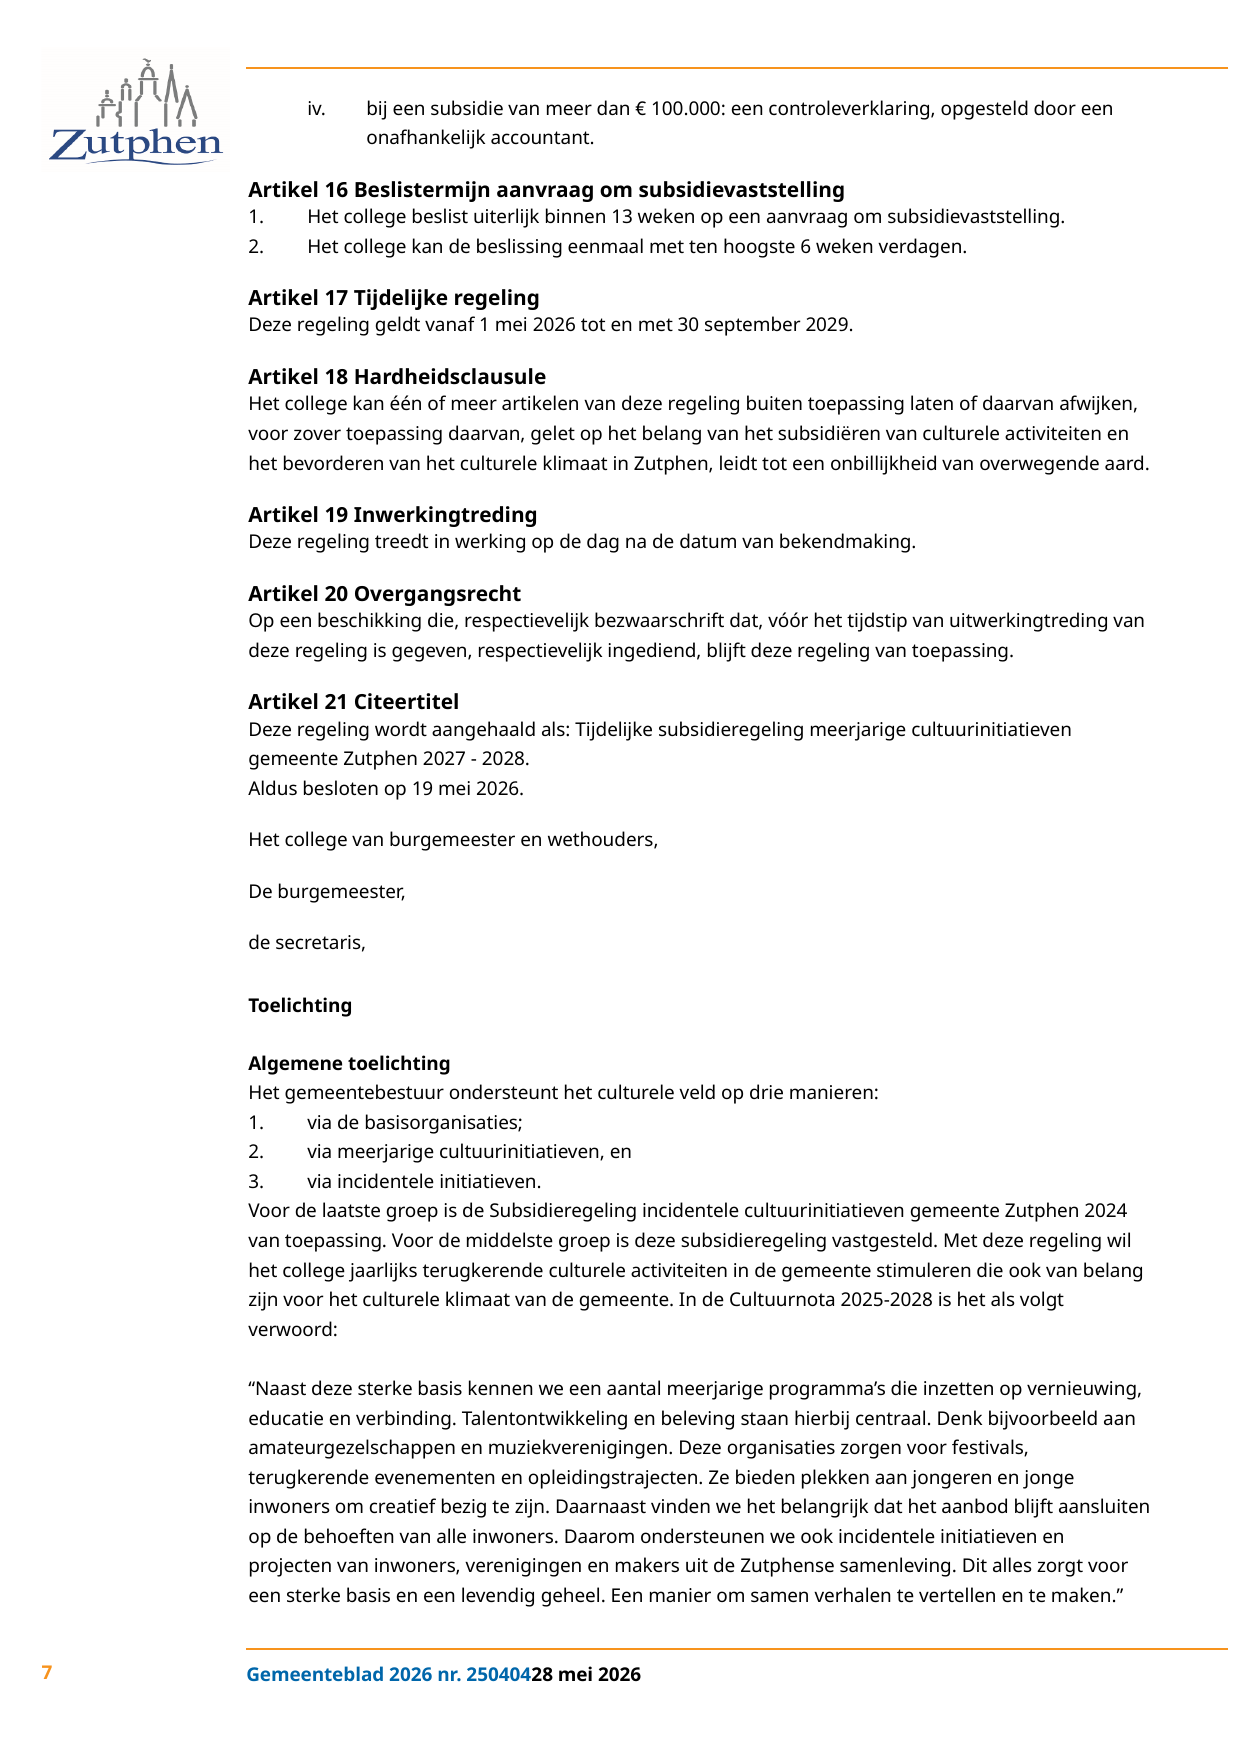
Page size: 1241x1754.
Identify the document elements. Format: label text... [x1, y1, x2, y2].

text Artikel 17 Tijdelijke regeling [248, 283, 1152, 312]
list via incidentele initiatieven. [248, 1168, 1152, 1194]
text Voor de laatste groep is de Subsidieregeling incidentele cultuurinitiatieven gemeente Zutphen 2024 van toepassing. Voor de middelste groep is deze subsidieregeling vastgesteld. Met deze regeling wil het college jaarlijks terugkerende culturele activiteiten in de gemeente stimuleren die ook van belang zijn voor het culturele klimaat van de gemeente. In de Cultuurnota 2025-2028 is het als volgt verwoord: [248, 1198, 1152, 1342]
text Deze regeling wordt aangehaald als: Tijdelijke subsidieregeling meerjarige cultuurinitiatieven gemeente Zutphen 2027 - 2028. [248, 716, 1152, 771]
text Artikel 20 Overgangsrecht [248, 579, 1152, 607]
list Het college beslist uiterlijk binnen 13 weken op een aanvraag om subsidievaststelling. [248, 203, 1152, 229]
text Algemene toelichting [248, 1050, 1152, 1075]
text Deze regeling geldt vanaf 1 mei 2026 tot en met 30 september 2029. [248, 312, 1152, 337]
list Het college kan de beslissing eenmaal met ten hoogste 6 weken verdagen. [248, 233, 1152, 258]
text Toelichting [248, 981, 1152, 1021]
list via meerjarige cultuurinitiatieven, en [248, 1138, 1152, 1164]
list via de basisorganisaties; [248, 1109, 1152, 1134]
text Het college van burgemeester en wethouders, [248, 826, 1152, 852]
picture [41, 47, 231, 172]
text “Naast deze sterke basis kennen we een aantal meerjarige programma’s die inzetten op vernieuwing, educatie en verbinding. Talentontwikkeling en beleving staan hierbij centraal. Denk bijvoorbeeld aan amateurgezelschappen en muziekverenigingen. Deze organisaties zorgen voor festivals, terugkerende evenementen en opleidingstrajecten. Ze bieden plekken aan jongeren en jonge inwoners om creatief bezig te zijn. Daarnaast vinden we het belangrijk dat het aanbod blijft aansluiten op de behoeften van alle inwoners. Daarom ondersteunen we ook incidentele initiatieven en projecten van inwoners, verenigingen en makers uit de Zutphense samenleving. Dit alles zorgt voor een sterke basis en een levendig geheel. Een manier om samen verhalen te vertellen en te maken.” [248, 1375, 1152, 1608]
text Op een beschikking die, respectievelijk bezwaarschrift dat, vóór het tijdstip van uitwerkingtreding van deze regeling is gegeven, respectievelijk ingediend, blijft deze regeling van toepassing. [248, 607, 1152, 663]
text Artikel 18 Hardheidsclausule [248, 362, 1152, 391]
text Artikel 21 Citeertitel [248, 687, 1152, 716]
text Aldus besloten op 19 mei 2026. [248, 775, 1152, 801]
list bij een subsidie van meer dan € 100.000: een controleverklaring, opgesteld door een onafhankelijk accountant. [307, 95, 1152, 150]
text Deze regeling treedt in werking op de dag na de datum van bekendmaking. [248, 528, 1152, 554]
text Artikel 19 Inwerkingtreding [248, 500, 1152, 528]
text De burgemeester, [248, 878, 1152, 904]
text Artikel 16 Beslistermijn aanvraag om subsidievaststelling [248, 175, 1152, 203]
text Het gemeentebestuur ondersteunt het culturele veld op drie manieren: [248, 1079, 1152, 1105]
text Het college kan één of meer artikelen van deze regeling buiten toepassing laten of daarvan afwijken, voor zover toepassing daarvan, gelet op het belang van het subsidiëren van culturele activiteiten en het bevorderen van het culturele klimaat in Zutphen, leidt tot een onbillijkheid van overwegende aard. [248, 391, 1152, 475]
text de secretaris, [248, 929, 1152, 955]
